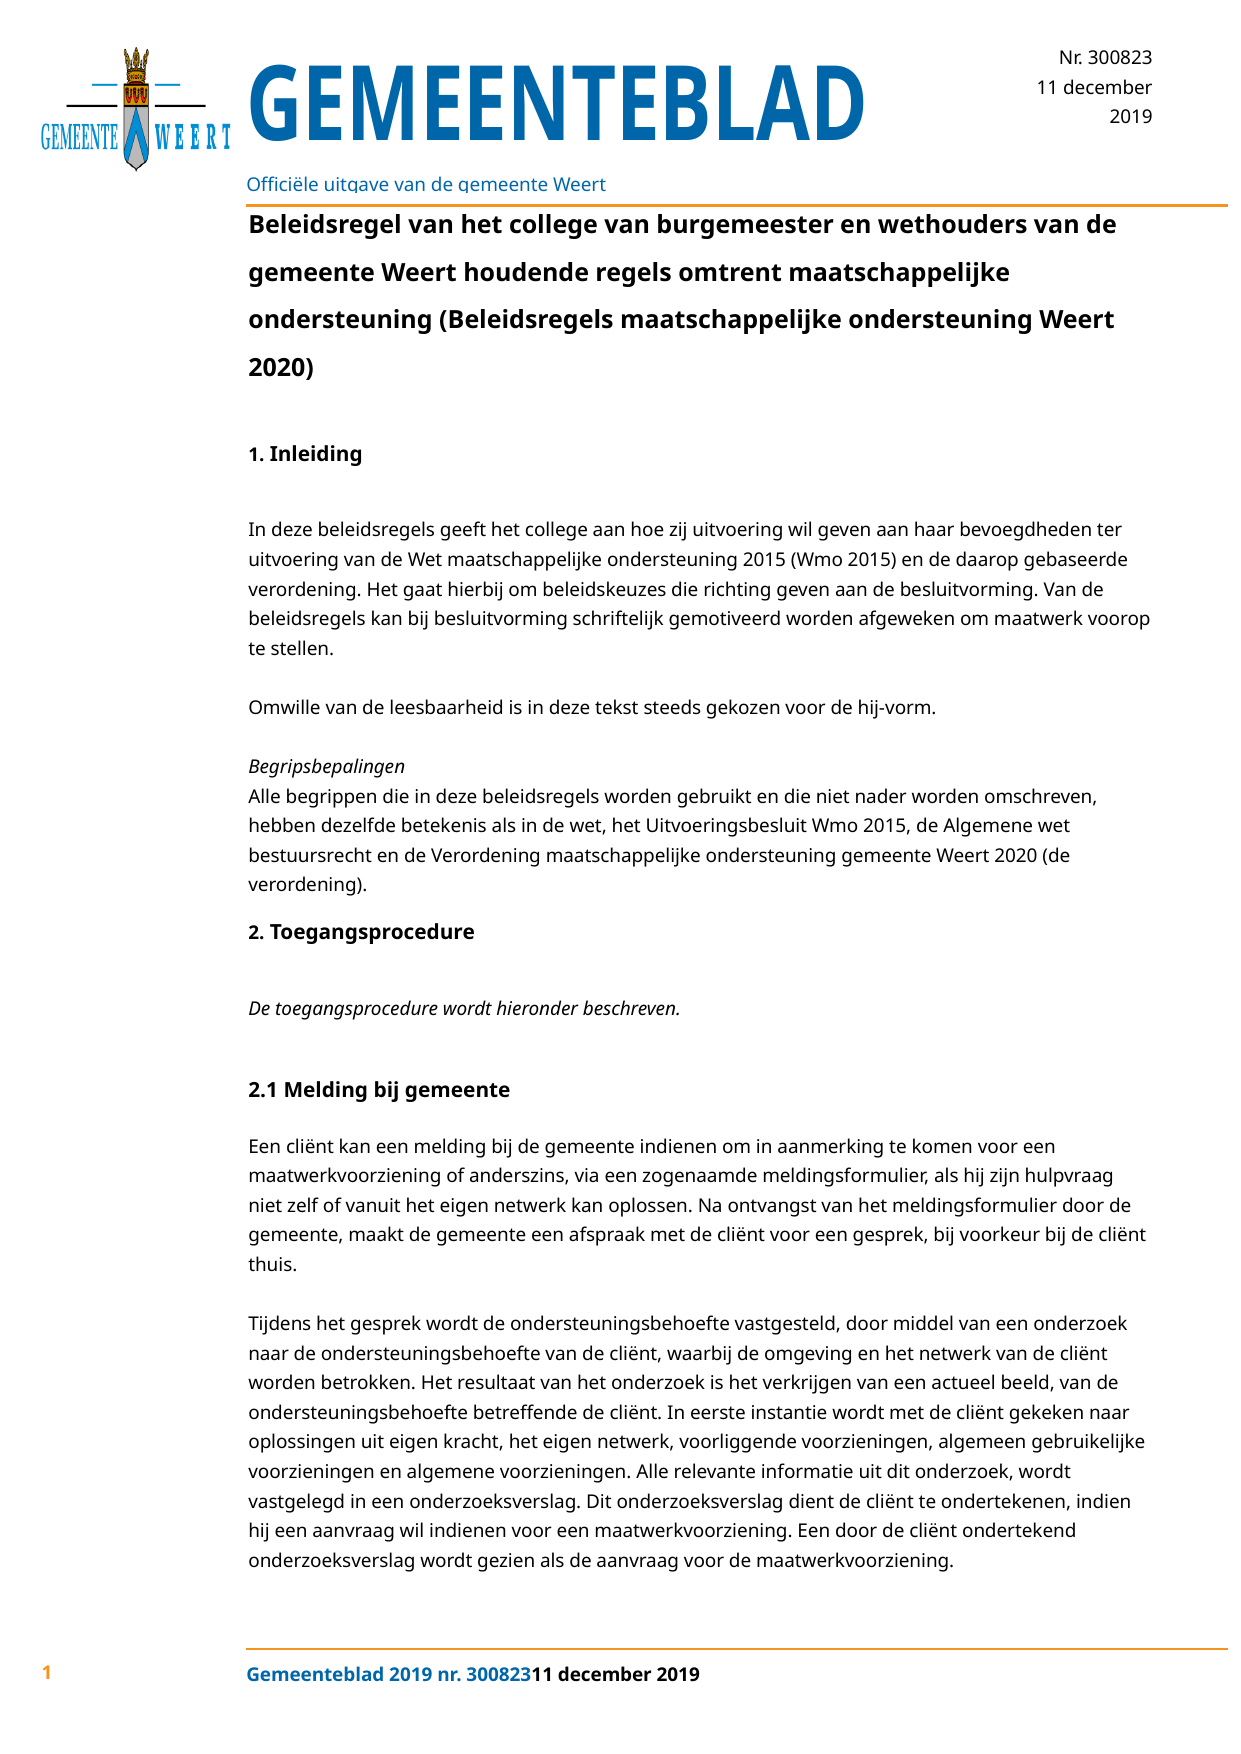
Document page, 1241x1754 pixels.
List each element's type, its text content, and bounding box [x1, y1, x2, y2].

picture [41, 47, 231, 172]
text 2. Toegangsprocedure [248, 917, 1152, 946]
text Omwille van de leesbaarheid is in deze tekst steeds gekozen voor de hij-vorm. [248, 694, 1152, 720]
text Alle begrippen die in deze beleidsregels worden gebruikt en die niet nader worden omschreven, hebben dezelfde betekenis als in de wet, het Uitvoeringsbesluit Wmo 2015, de Algemene wet bestuursrecht en de Verordening maatschappelijke ondersteuning gemeente Weert 2020 (de verordening). [248, 783, 1152, 897]
text 2.1 Melding bij gemeente [248, 1075, 1152, 1103]
text Beleidsregel van het college van burgemeester en wethouders van de gemeente Weert houdende regels omtrent maatschappelijke ondersteuning (Beleidsregels maatschappelijke ondersteuning Weert 2020) [248, 207, 1152, 384]
text Een cliënt kan een melding bij de gemeente indienen om in aanmerking te komen voor een maatwerkvoorziening of anderszins, via een zogenaamde meldingsformulier, als hij zijn hulpvraag niet zelf of vanuit het eigen netwerk kan oplossen. Na ontvangst van het meldingsformulier door de gemeente, maakt de gemeente een afspraak met de cliënt voor een gesprek, bij voorkeur bij de cliënt thuis. [248, 1133, 1152, 1277]
text Tijdens het gesprek wordt de ondersteuningsbehoefte vastgesteld, door middel van een onderzoek naar de ondersteuningsbehoefte van de cliënt, waarbij de omgeving en het netwerk van de cliënt worden betrokken. Het resultaat van het onderzoek is het verkrijgen van een actueel beeld, van de ondersteuningsbehoefte betreffende de cliënt. In eerste instantie wordt met de cliënt gekeken naar oplossingen uit eigen kracht, het eigen netwerk, voorliggende voorzieningen, algemeen gebruikelijke voorzieningen en algemene voorzieningen. Alle relevante informatie uit dit onderzoek, wordt vastgelegd in een onderzoeksverslag. Dit onderzoeksverslag dient de cliënt te ondertekenen, indien hij een aanvraag wil indienen voor een maatwerkvoorziening. Een door de cliënt ondertekend onderzoeksverslag wordt gezien als de aanvraag voor de maatwerkvoorziening. [248, 1310, 1152, 1573]
text 1. Inleiding [248, 439, 1152, 467]
text In deze beleidsregels geeft het college aan hoe zij uitvoering wil geven aan haar bevoegdheden ter uitvoering van de Wet maatschappelijke ondersteuning 2015 (Wmo 2015) en de daarop gebaseerde verordening. Het gaat hierbij om beleidskeuzes die richting geven aan de besluitvorming. Van de beleidsregels kan bij besluitvorming schriftelijk gemotiveerd worden afgeweken om maatwerk voorop te stellen. [248, 517, 1152, 661]
text Begripsbepalingen [248, 753, 1152, 779]
text De toegangsprocedure wordt hieronder beschreven. [248, 995, 1152, 1021]
